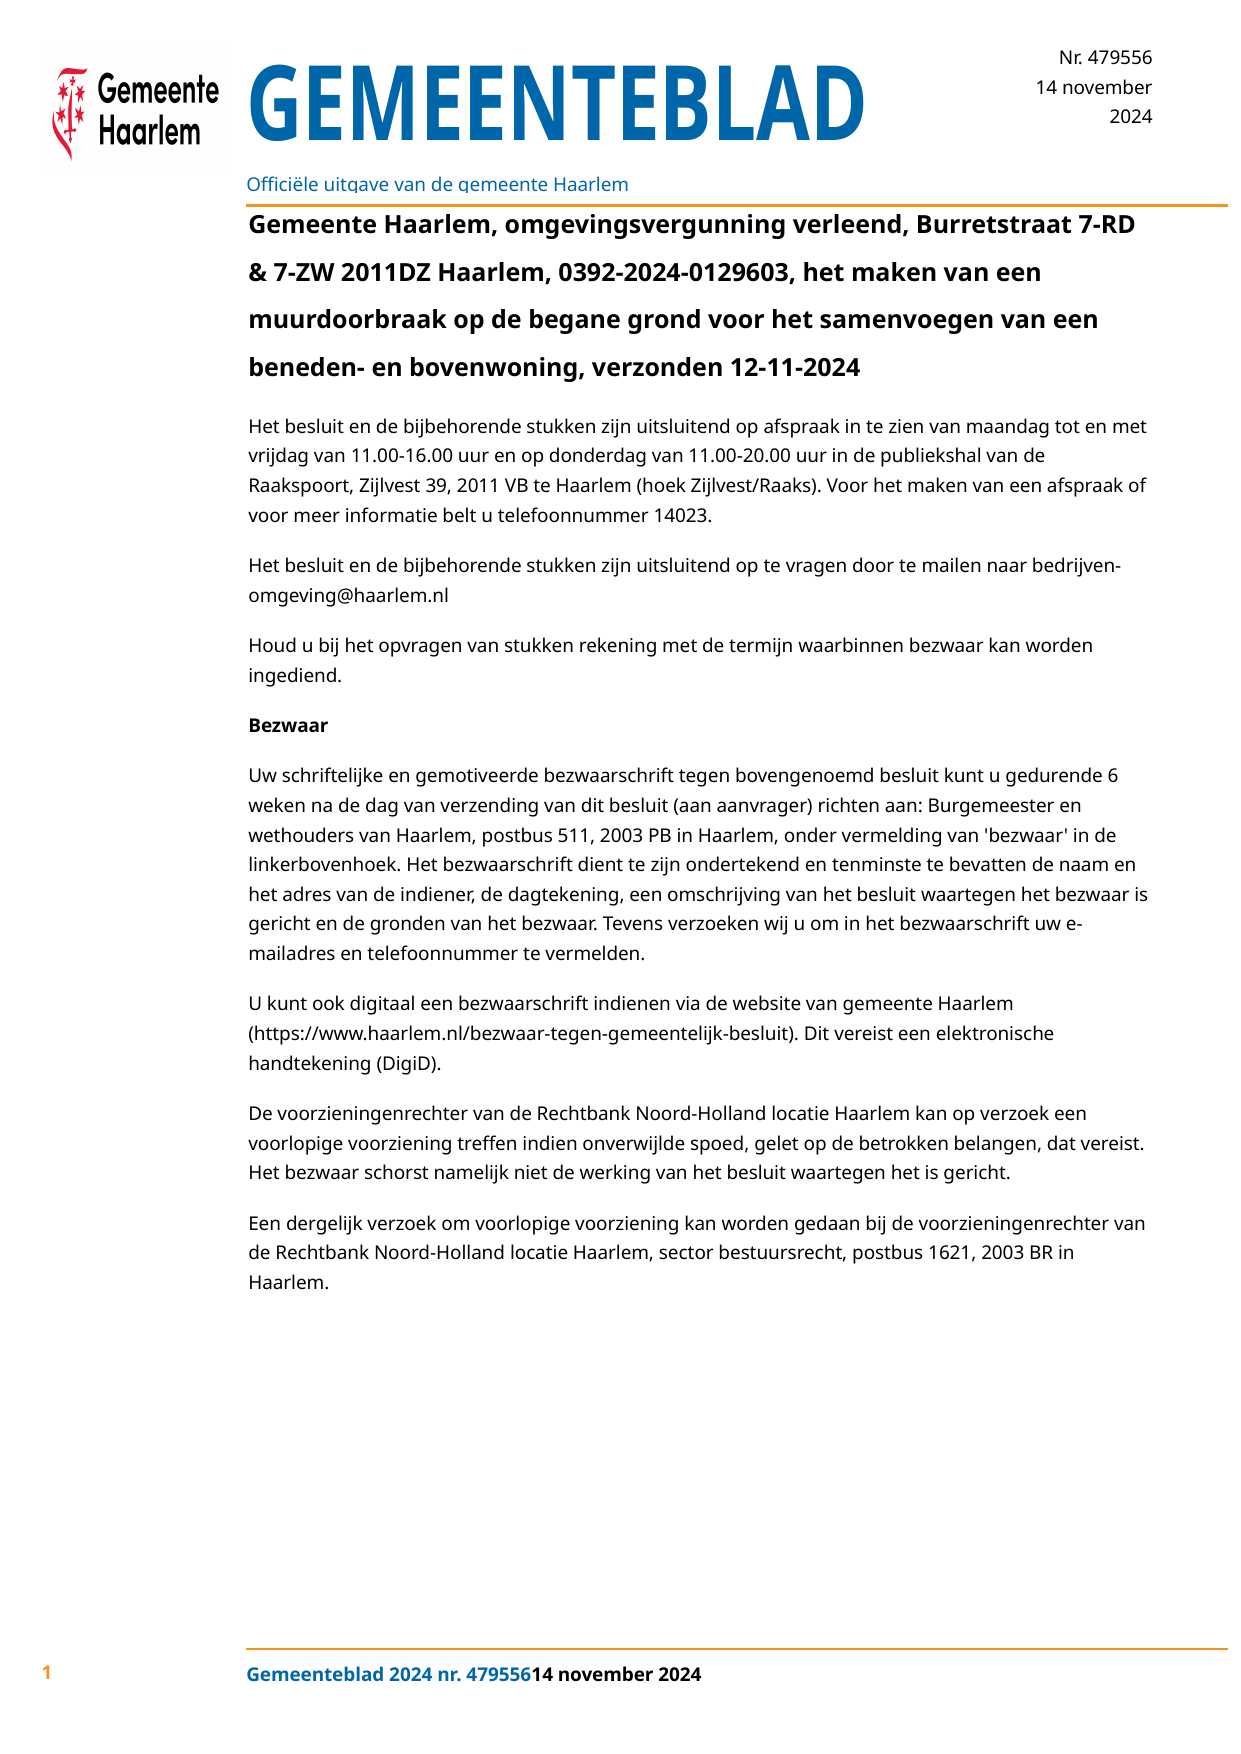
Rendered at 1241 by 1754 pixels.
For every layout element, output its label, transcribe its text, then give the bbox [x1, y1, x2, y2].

text Het besluit en de bijbehorende stukken zijn uitsluitend op afspraak in te zien van maandag tot en met vrijdag van 11.00-16.00 uur en op donderdag van 11.00-20.00 uur in de publiekshal van de Raakspoort, Zijlvest 39, 2011 VB te Haarlem (hoek Zijlvest/Raaks). Voor het maken van een afspraak of voor meer informatie belt u telefoonnummer 14023. [248, 413, 1152, 528]
picture [41, 47, 231, 172]
text U kunt ook digitaal een bezwaarschrift indienen via de website van gemeente Haarlem (https://www.haarlem.nl/bezwaar-tegen-gemeentelijk-besluit). Dit vereist een elektronische handtekening (DigiD). [248, 991, 1152, 1076]
text Houd u bij het opvragen van stukken rekening met de termijn waarbinnen bezwaar kan worden ingediend. [248, 632, 1152, 688]
text De voorzieningenrechter van de Rechtbank Noord-Holland locatie Haarlem kan op verzoek een voorlopige voorziening treffen indien onverwijlde spoed, gelet op de betrokken belangen, dat vereist. Het bezwaar schorst namelijk niet de werking van het besluit waartegen het is gericht. [248, 1100, 1152, 1185]
text Een dergelijk verzoek om voorlopige voorziening kan worden gedaan bij de voorzieningenrechter van de Rechtbank Noord-Holland locatie Haarlem, sector bestuursrecht, postbus 1621, 2003 BR in Haarlem. [248, 1210, 1152, 1295]
text Het besluit en de bijbehorende stukken zijn uitsluitend op te vragen door te mailen naar bedrijven-omgeving@haarlem.nl [248, 552, 1152, 608]
text Bezwaar [248, 712, 1152, 738]
text Gemeente Haarlem, omgevingsvergunning verleend, Burretstraat 7-RD & 7-ZW 2011DZ Haarlem, 0392-2024-0129603, het maken van een muurdoorbraak op de begane grond voor het samenvoegen van een beneden- en bovenwoning, verzonden 12-11-2024 [248, 207, 1152, 384]
text Uw schriftelijke en gemotiveerde bezwaarschrift tegen bovengenoemd besluit kunt u gedurende 6 weken na de dag van verzending van dit besluit (aan aanvrager) richten aan: Burgemeester en wethouders van Haarlem, postbus 511, 2003 PB in Haarlem, onder vermelding van 'bezwaar' in de linkerbovenhoek. Het bezwaarschrift dient te zijn ondertekend en tenminste te bevatten de naam en het adres van de indiener, de dagtekening, een omschrijving van het besluit waartegen het bezwaar is gericht en de gronden van het bezwaar. Tevens verzoeken wij u om in het bezwaarschrift uw e-mailadres en telefoonnummer te vermelden. [248, 763, 1152, 966]
